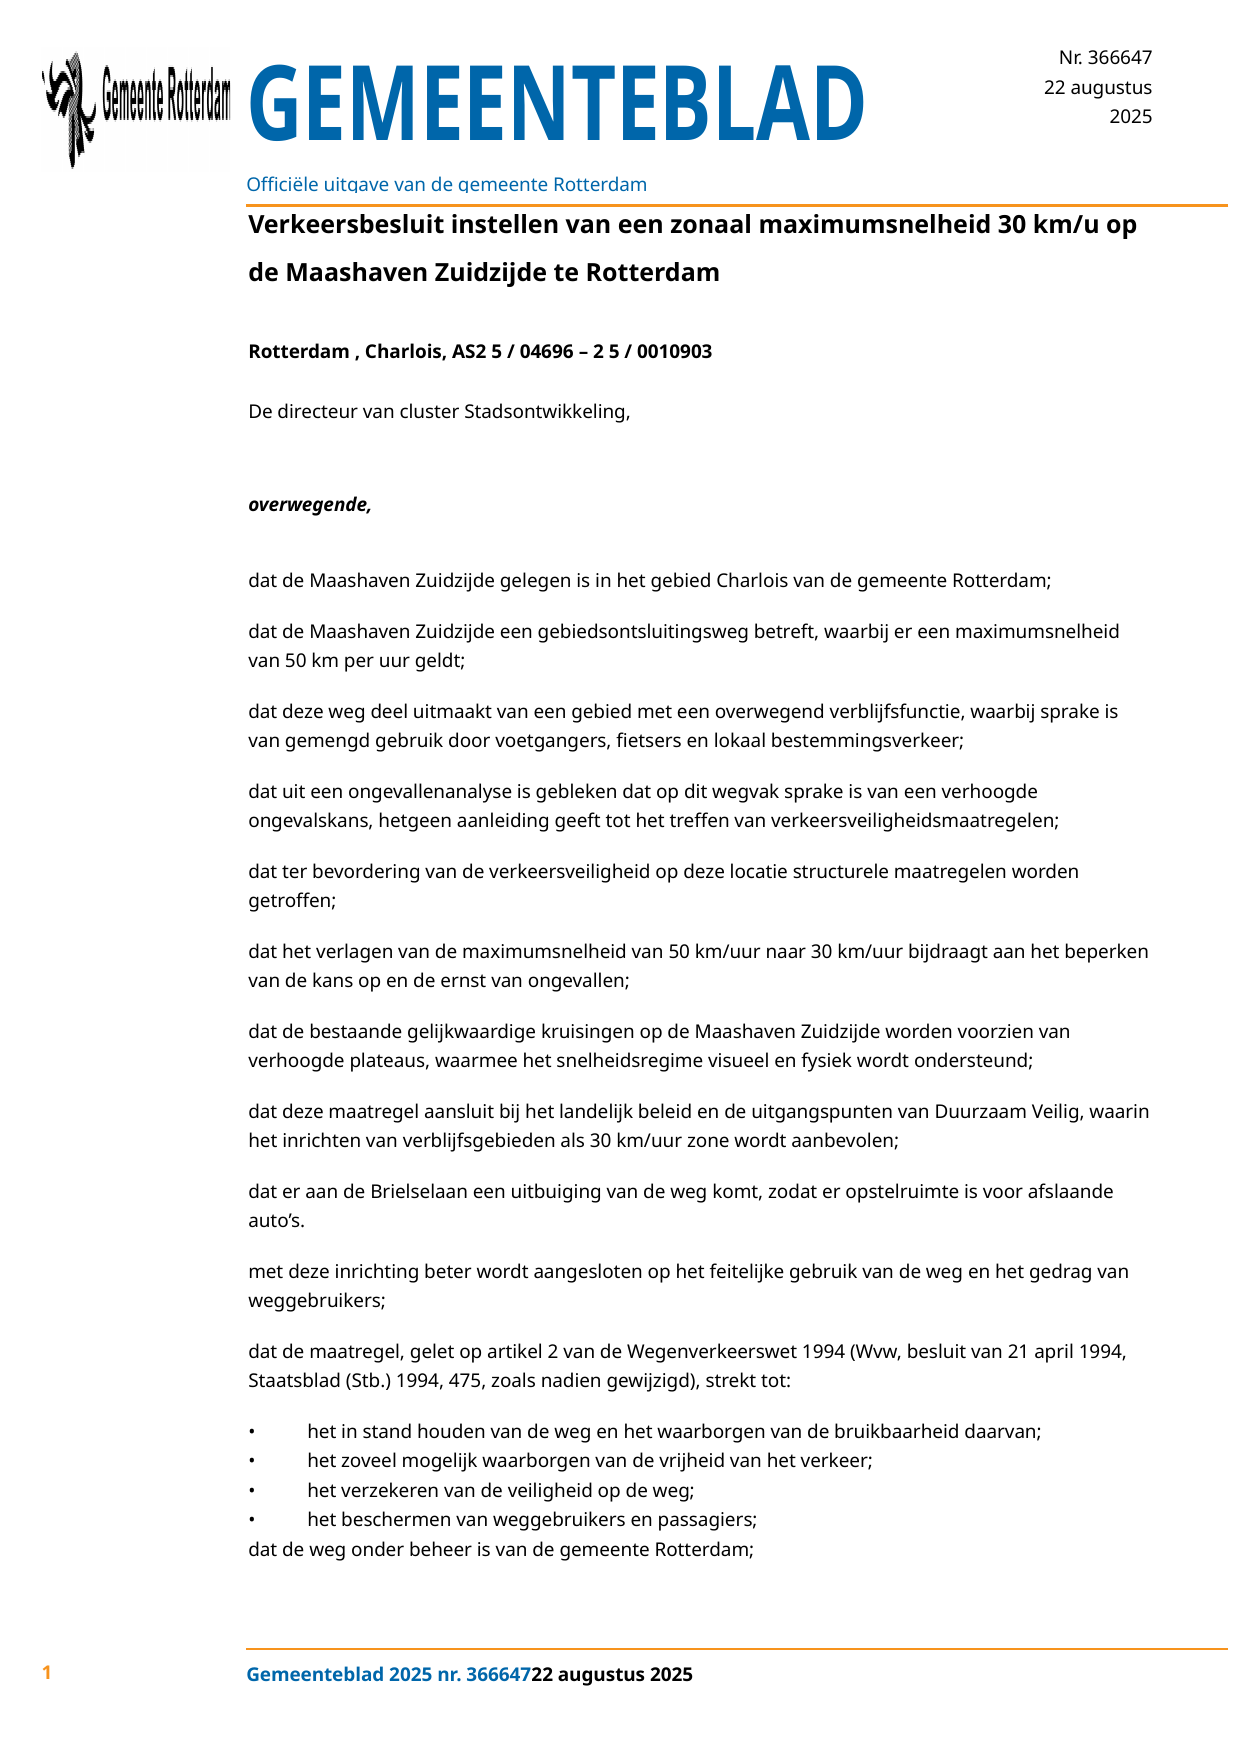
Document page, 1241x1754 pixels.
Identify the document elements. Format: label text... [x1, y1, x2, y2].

list het verzekeren van de veiligheid op de weg; [248, 1477, 1152, 1503]
text dat uit een ongevallenanalyse is gebleken dat op dit wegvak sprake is van een verhoogde ongevalskans, hetgeen aanleiding geeft tot het treffen van verkeersveiligheidsmaatregelen; [248, 778, 1152, 833]
text overwegende, [248, 491, 1152, 517]
text Verkeersbesluit instellen van een zonaal maximumsnelheid 30 km/u op de Maashaven Zuidzijde te Rotterdam [248, 207, 1152, 288]
text dat ter bevordering van de verkeersveiligheid op deze locatie structurele maatregelen worden getroffen; [248, 858, 1152, 913]
text dat de maatregel, gelet op artikel 2 van de Wegenverkeerswet 1994 (Wvw, besluit van 21 april 1994, Staatsblad (Stb.) 1994, 475, zoals nadien gewijzigd), strekt tot: [248, 1338, 1152, 1393]
text met deze inrichting beter wordt aangesloten op het feitelijke gebruik van de weg en het gedrag van weggebruikers; [248, 1258, 1152, 1313]
list het zoveel mogelijk waarborgen van de vrijheid van het verkeer; [248, 1447, 1152, 1473]
text dat er aan de Brielselaan een uitbuiging van de weg komt, zodat er opstelruimte is voor afslaande auto’s. [248, 1178, 1152, 1233]
text Rotterdam , Charlois, AS2 5 / 04696 – 2 5 / 0010903 [248, 339, 1152, 364]
text dat deze weg deel uitmaakt van een gebied met een overwegend verblijfsfunctie, waarbij sprake is van gemengd gebruik door voetgangers, fietsers en lokaal bestemmingsverkeer; [248, 698, 1152, 753]
text dat deze maatregel aansluit bij het landelijk beleid en de uitgangspunten van Duurzaam Veilig, waarin het inrichten van verblijfsgebieden als 30 km/uur zone wordt aanbevolen; [248, 1098, 1152, 1153]
list het in stand houden van de weg en het waarborgen van de bruikbaarheid daarvan; [248, 1418, 1152, 1444]
text dat de weg onder beheer is van de gemeente Rotterdam; [248, 1536, 1152, 1562]
list het beschermen van weggebruikers en passagiers; [248, 1507, 1152, 1532]
text dat de Maashaven Zuidzijde gelegen is in het gebied Charlois van de gemeente Rotterdam; [248, 567, 1152, 593]
text De directeur van cluster Stadsontwikkeling, [248, 398, 1152, 423]
text dat de Maashaven Zuidzijde een gebiedsontsluitingsweg betreft, waarbij er een maximumsnelheid van 50 km per uur geldt; [248, 618, 1152, 673]
text dat de bestaande gelijkwaardige kruisingen op de Maashaven Zuidzijde worden voorzien van verhoogde plateaus, waarmee het snelheidsregime visueel en fysiek wordt ondersteund; [248, 1018, 1152, 1073]
picture [41, 47, 231, 172]
text dat het verlagen van de maximumsnelheid van 50 km/uur naar 30 km/uur bijdraagt aan het beperken van de kans op en de ernst van ongevallen; [248, 938, 1152, 993]
